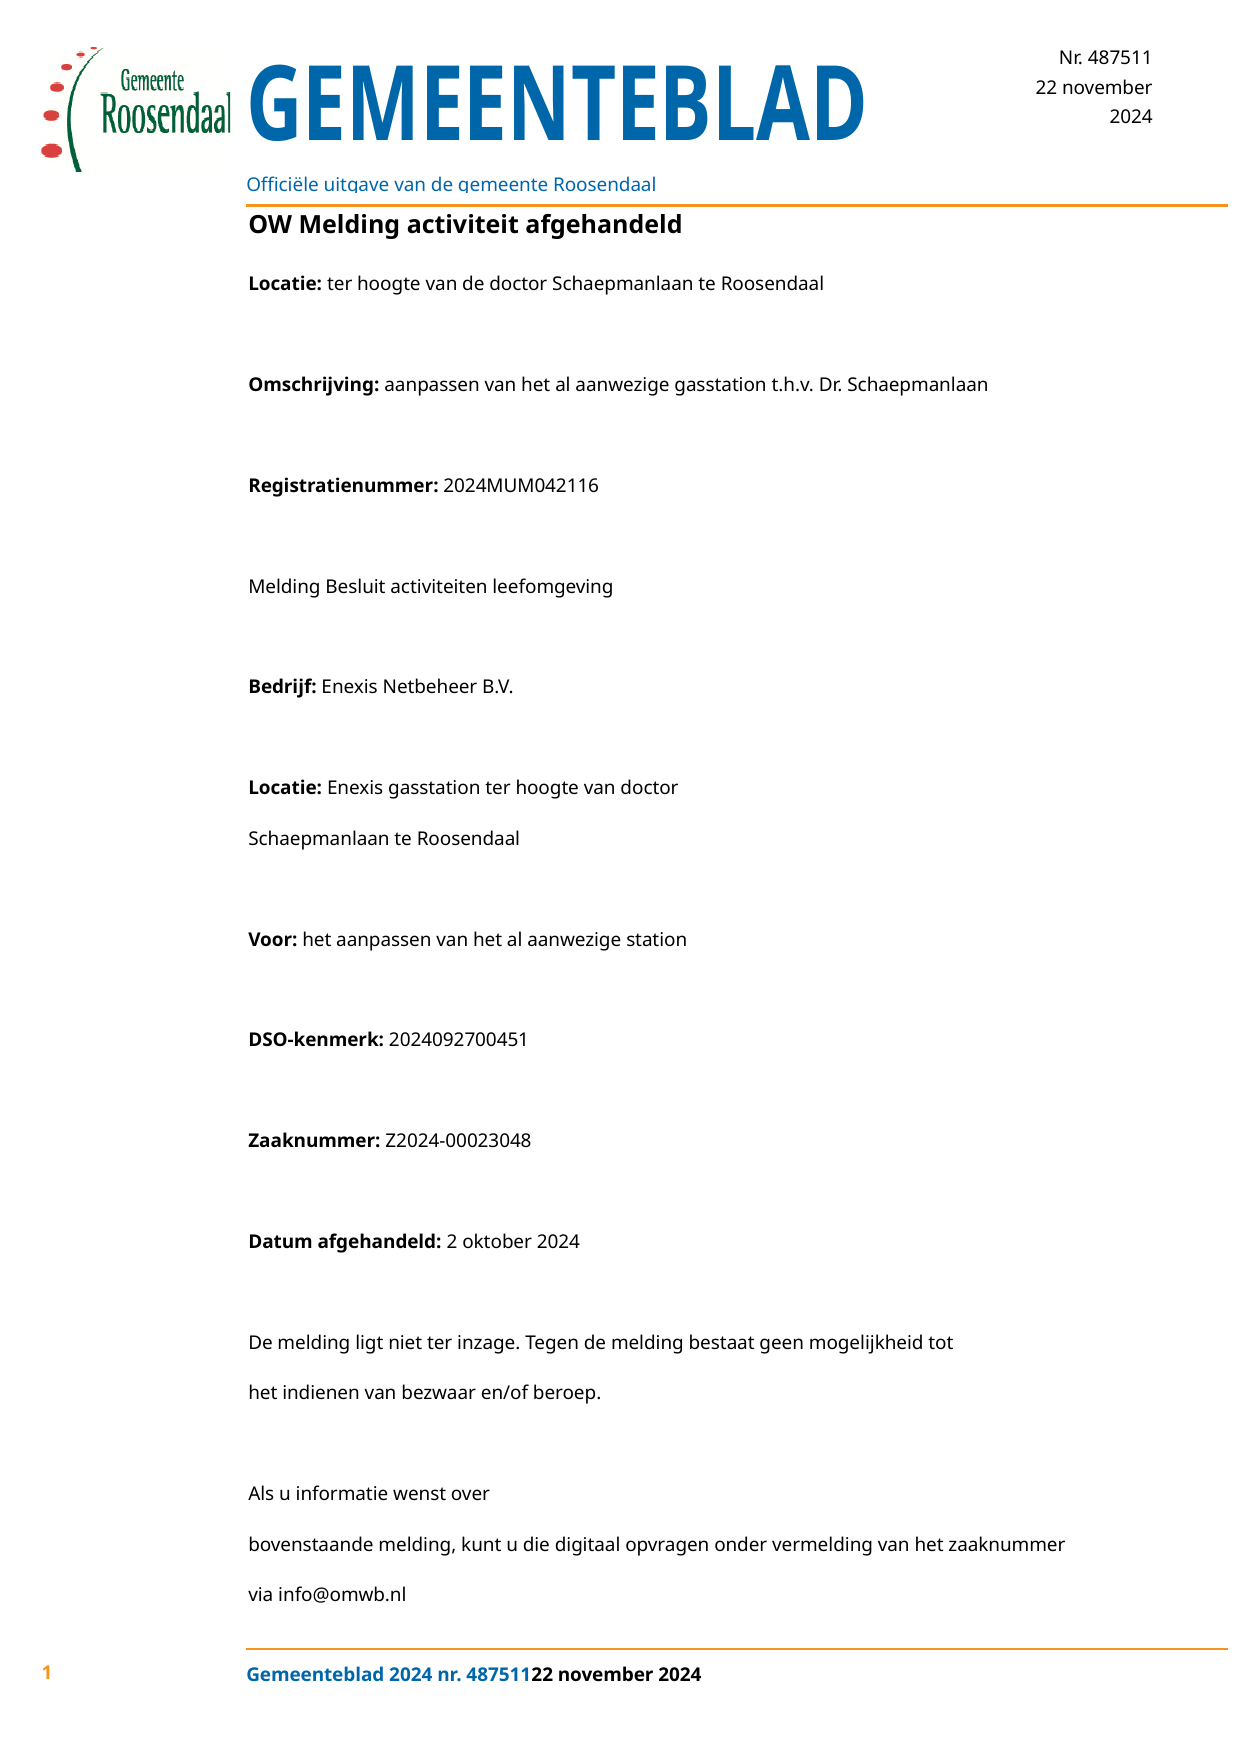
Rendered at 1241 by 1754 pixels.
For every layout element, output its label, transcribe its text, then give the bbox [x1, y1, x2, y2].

text Locatie: Enexis gasstation ter hoogte van doctor [248, 774, 1152, 800]
picture [41, 47, 231, 172]
text Bedrijf: Enexis Netbeheer B.V. [248, 674, 1152, 699]
text Zaaknummer: Z2024-00023048 [248, 1127, 1152, 1153]
text Als u informatie wenst over [248, 1480, 1152, 1506]
text bovenstaande melding, kunt u die digitaal opvragen onder vermelding van het zaaknummer [248, 1531, 1152, 1556]
text Locatie: ter hoogte van de doctor Schaepmanlaan te Roosendaal [248, 270, 1152, 296]
text Melding Besluit activiteiten leefomgeving [248, 573, 1152, 598]
text Registratienummer: 2024MUM042116 [248, 472, 1152, 498]
text OW Melding activiteit afgehandeld [248, 207, 1152, 241]
text via info@omwb.nl [248, 1581, 1152, 1607]
text Datum afgehandeld: 2 oktober 2024 [248, 1228, 1152, 1254]
text DSO-kenmerk: 2024092700451 [248, 1027, 1152, 1052]
text Schaepmanlaan te Roosendaal [248, 825, 1152, 851]
text Voor: het aanpassen van het al aanwezige station [248, 926, 1152, 951]
text Omschrijving: aanpassen van het al aanwezige gasstation t.h.v. Dr. Schaepmanlaan [248, 371, 1152, 397]
text De melding ligt niet ter inzage. Tegen de melding bestaat geen mogelijkheid tot [248, 1329, 1152, 1355]
text het indienen van bezwaar en/of beroep. [248, 1379, 1152, 1405]
